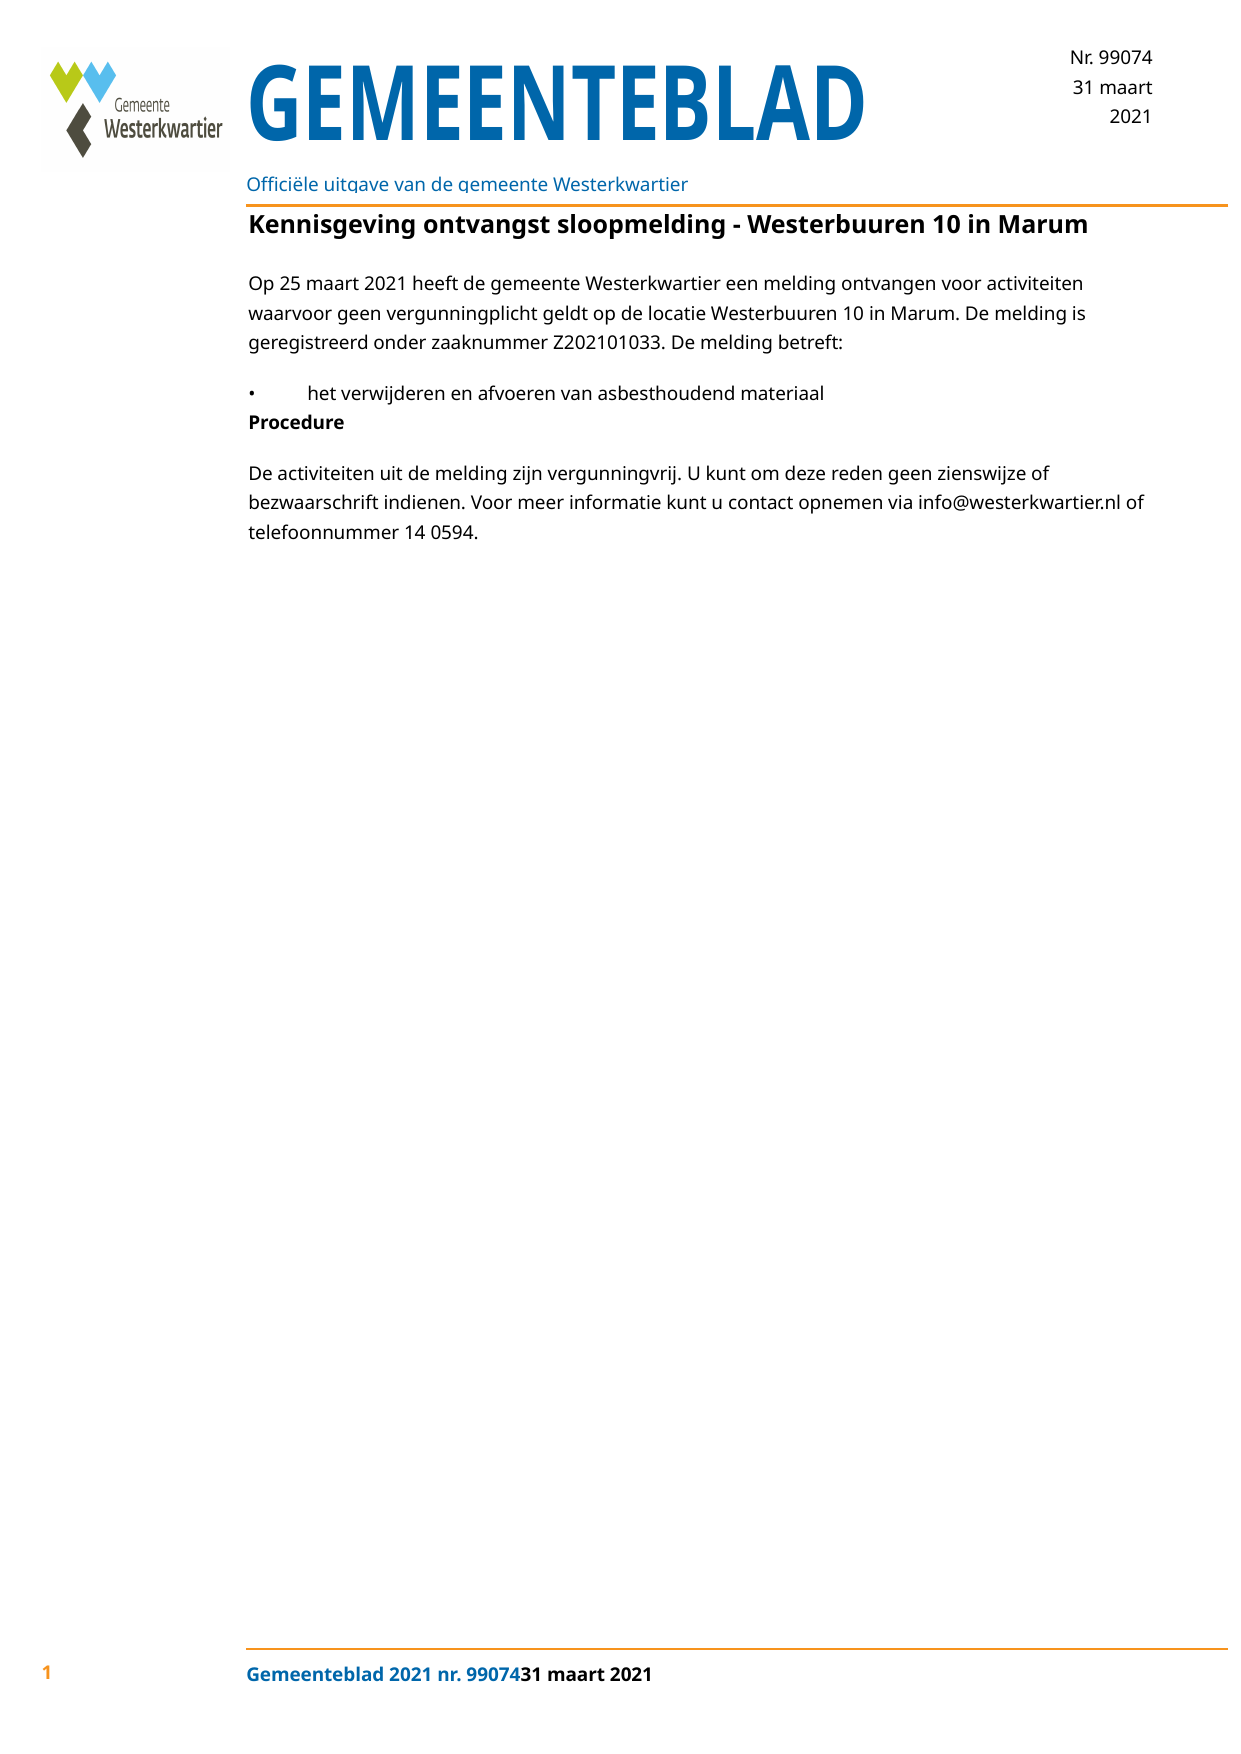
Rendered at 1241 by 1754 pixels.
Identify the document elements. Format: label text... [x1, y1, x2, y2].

text De activiteiten uit de melding zijn vergunningvrij. U kunt om deze reden geen zienswijze of bezwaarschrift indienen. Voor meer informatie kunt u contact opnemen via info@westerkwartier.nl of telefoonnummer 14 0594. [248, 460, 1152, 545]
text Op 25 maart 2021 heeft de gemeente Westerkwartier een melding ontvangen voor activiteiten waarvoor geen vergunningplicht geldt op de locatie Westerbuuren 10 in Marum. De melding is geregistreerd onder zaaknummer Z202101033. De melding betreft: [248, 270, 1152, 355]
text Kennisgeving ontvangst sloopmelding - Westerbuuren 10 in Marum [248, 207, 1152, 241]
list het verwijderen en afvoeren van asbesthoudend materiaal [248, 380, 1152, 406]
picture [41, 47, 231, 172]
text Procedure [248, 409, 1152, 435]
